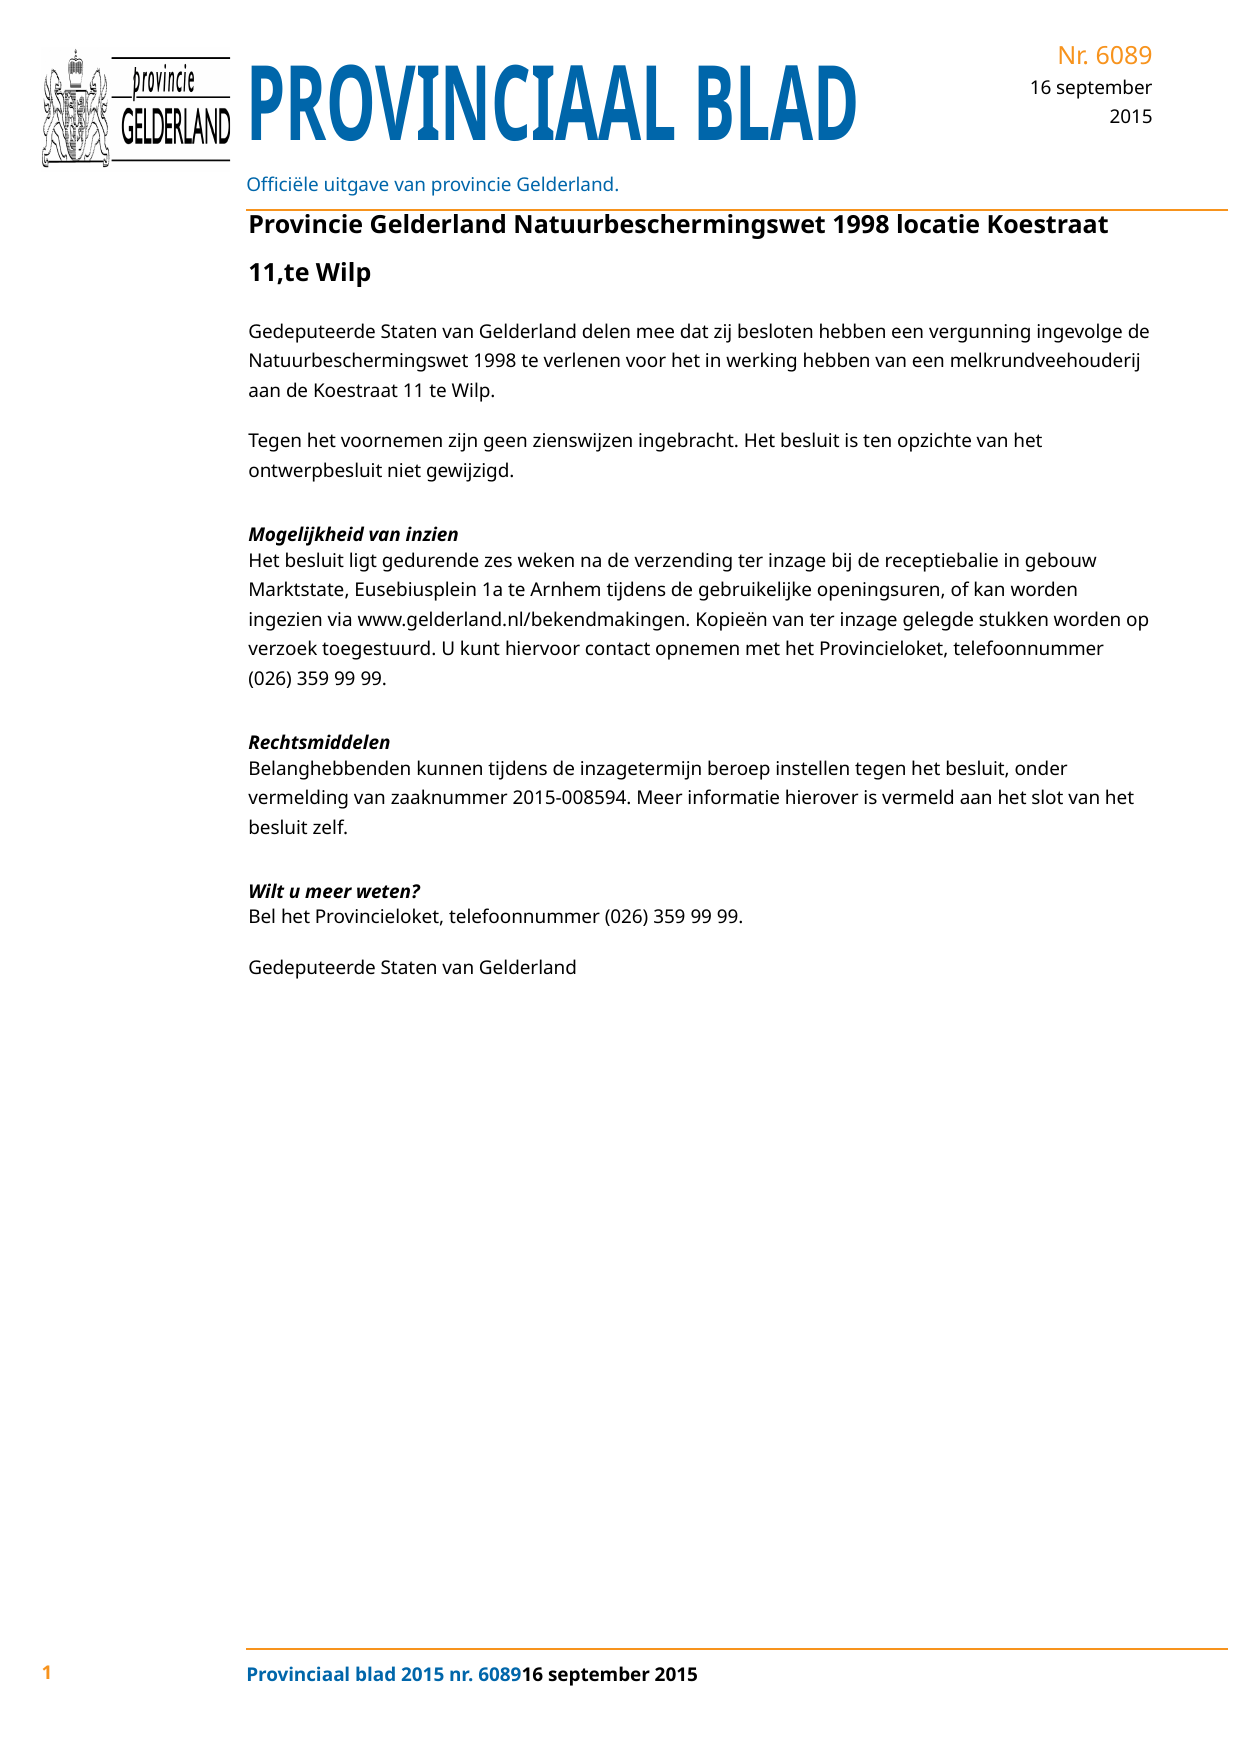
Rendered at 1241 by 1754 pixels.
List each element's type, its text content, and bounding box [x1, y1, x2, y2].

text Rechtsmiddelen [248, 729, 1152, 755]
text Provincie Gelderland Natuurbeschermingswet 1998 locatie Koestraat 11,te Wilp [248, 211, 1152, 288]
text Tegen het voornemen zijn geen zienswijzen ingebracht. Het besluit is ten opzichte van het ontwerpbesluit niet gewijzigd. [248, 427, 1152, 483]
text Belanghebbenden kunnen tijdens de inzagetermijn beroep instellen tegen het besluit, onder vermelding van zaaknummer 2015-008594. Meer informatie hierover is vermeld aan het slot van het besluit zelf. [248, 755, 1152, 840]
text Bel het Provincieloket, telefoonnummer (026) 359 99 99. [248, 904, 1152, 929]
text Gedeputeerde Staten van Gelderland delen mee dat zij besloten hebben een vergunning ingevolge de Natuurbeschermingswet 1998 te verlenen voor het in werking hebben van een melkrundveehouderij aan de Koestraat 11 te Wilp. [248, 318, 1152, 403]
text Mogelijkheid van inzien [248, 521, 1152, 547]
text Gedeputeerde Staten van Gelderland [248, 954, 1152, 980]
picture [41, 47, 231, 172]
text Het besluit ligt gedurende zes weken na de verzending ter inzage bij de receptiebalie in gebouw Marktstate, Eusebiusplein 1a te Arnhem tijdens de gebruikelijke openingsuren, of kan worden ingezien via www.gelderland.nl/bekendmakingen. Kopieën van ter inzage gelegde stukken worden op verzoek toegestuurd. U kunt hiervoor contact opnemen met het Provincieloket, telefoonnummer (026) 359 99 99. [248, 547, 1152, 691]
text Wilt u meer weten? [248, 878, 1152, 904]
